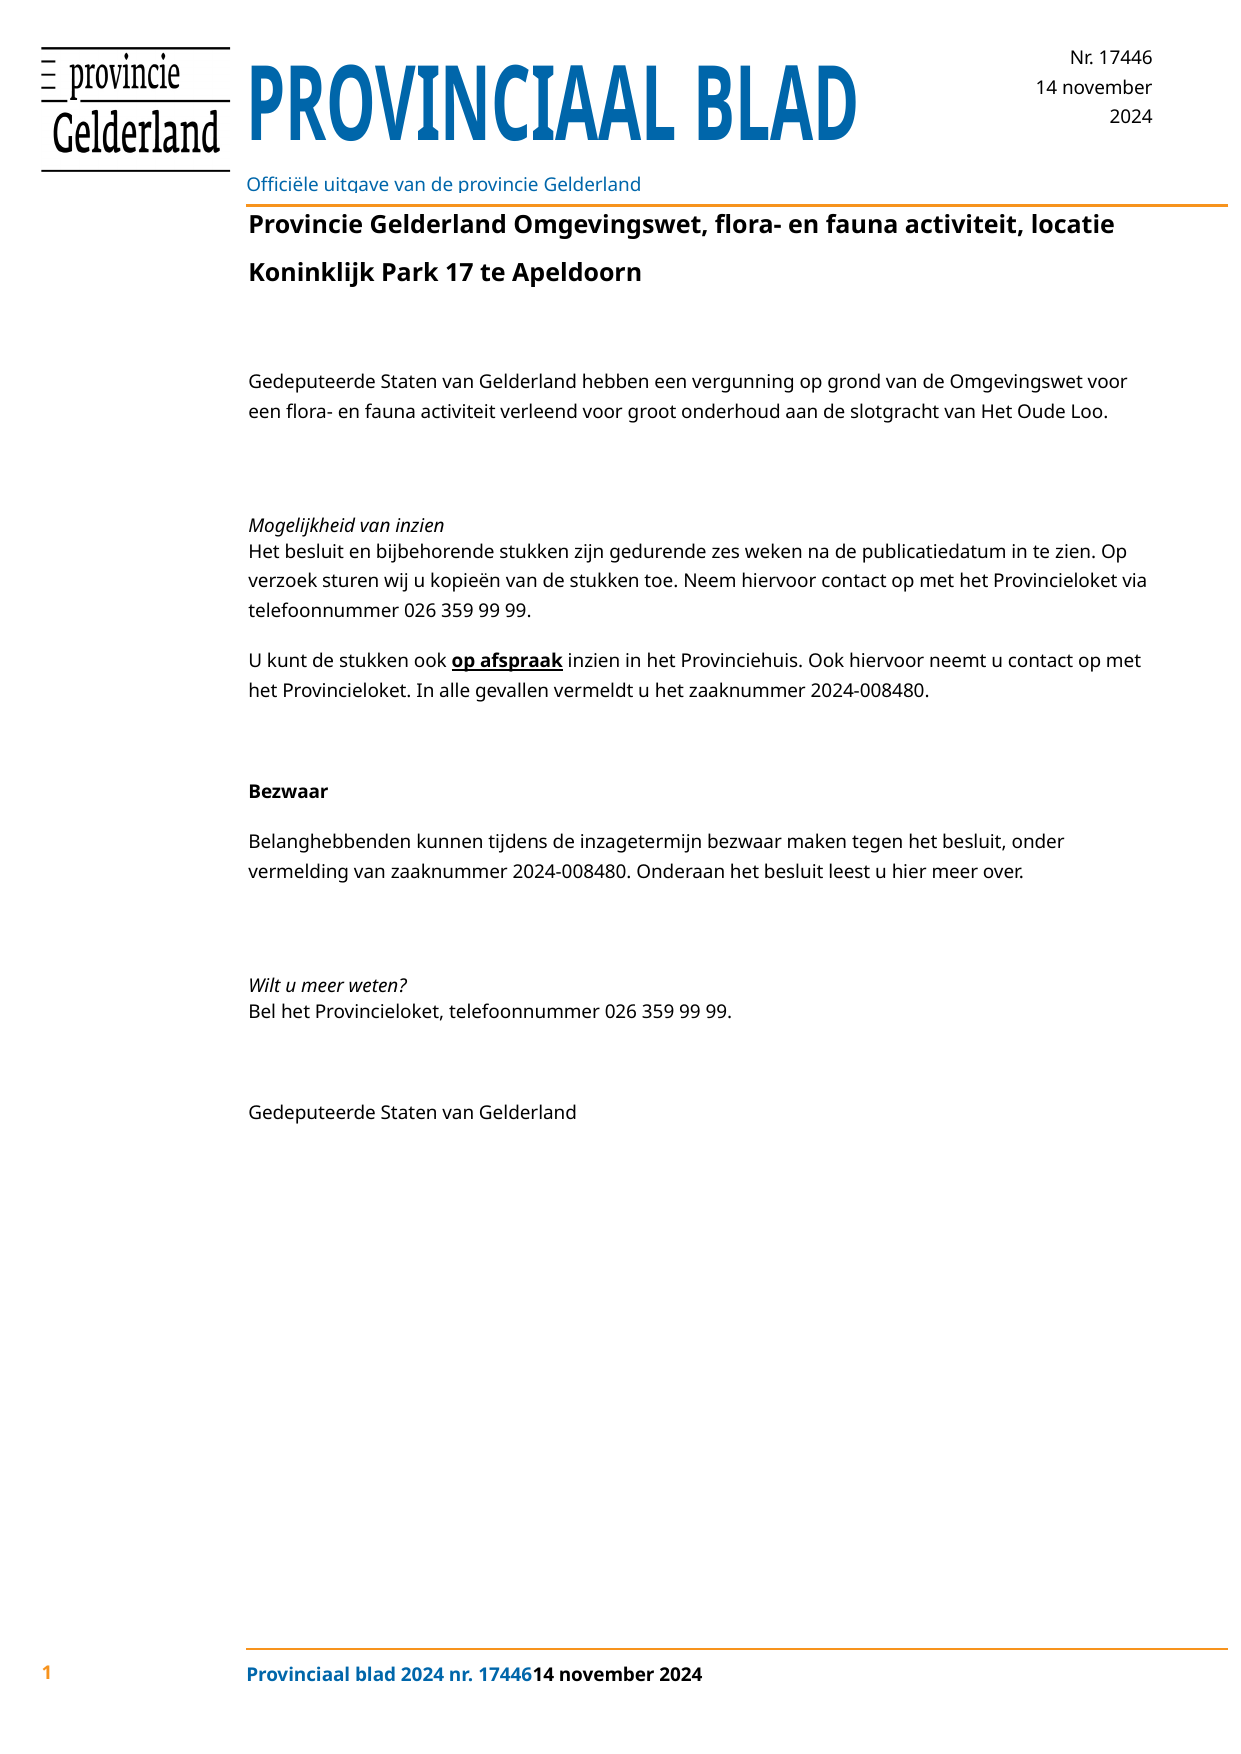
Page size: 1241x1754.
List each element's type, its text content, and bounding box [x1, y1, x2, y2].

text Het besluit en bijbehorende stukken zijn gedurende zes weken na de publicatiedatum in te zien. Op verzoek sturen wij u kopieën van de stukken toe. Neem hiervoor contact op met het Provincieloket via telefoonnummer 026 359 99 99. [248, 538, 1152, 623]
text Gedeputeerde Staten van Gelderland hebben een vergunning op grond van de Omgevingswet voor een flora- en fauna activiteit verleend voor groot onderhoud aan de slotgracht van Het Oude Loo. [248, 368, 1152, 424]
text Wilt u meer weten? [248, 972, 1152, 998]
text Belanghebbenden kunnen tijdens de inzagetermijn bezwaar maken tegen het besluit, onder vermelding van zaaknummer 2024-008480. Onderaan het besluit leest u hier meer over. [248, 828, 1152, 884]
picture [41, 47, 231, 172]
text U kunt de stukken ook op afspraak inzien in het Provinciehuis. Ook hiervoor neemt u contact op met het Provincieloket. In alle gevallen vermeldt u het zaaknummer 2024-008480. [248, 648, 1152, 703]
text Bezwaar [248, 778, 1152, 804]
text Bel het Provincieloket, telefoonnummer 026 359 99 99. [248, 998, 1152, 1024]
text Gedeputeerde Staten van Gelderland [248, 1099, 1152, 1125]
text Mogelijkheid van inzien [248, 512, 1152, 538]
text Provincie Gelderland Omgevingswet, flora- en fauna activiteit, locatie Koninklijk Park 17 te Apeldoorn [248, 207, 1152, 288]
